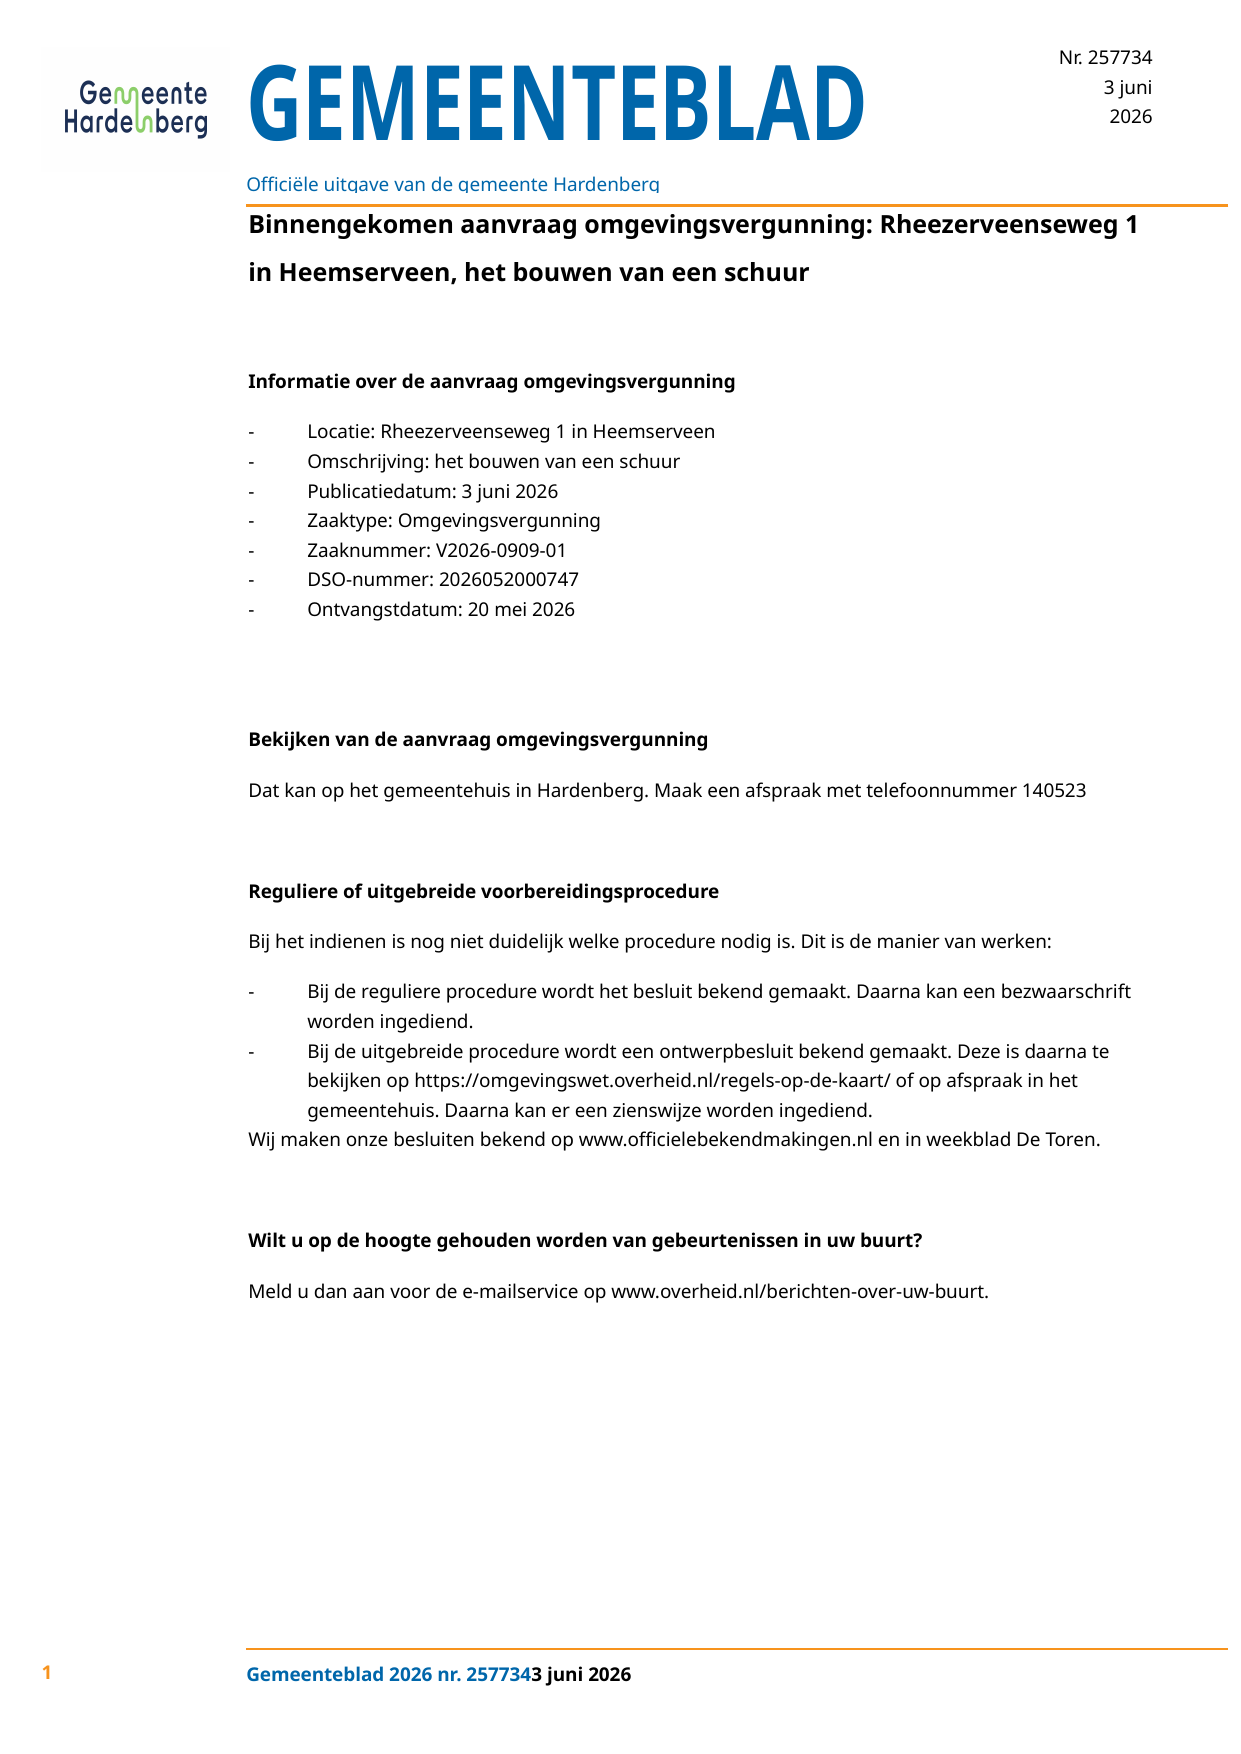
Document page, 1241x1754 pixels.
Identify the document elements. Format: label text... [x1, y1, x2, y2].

picture [41, 47, 231, 172]
text Wij maken onze besluiten bekend op www.officielebekendmakingen.nl en in weekblad De Toren. [248, 1127, 1152, 1152]
list DSO-nummer: 2026052000747 [248, 567, 1152, 592]
text Wilt u op de hoogte gehouden worden van gebeurtenissen in uw buurt? [248, 1227, 1152, 1253]
text Bij het indienen is nog niet duidelijk welke procedure nodig is. Dit is de manier van werken: [248, 928, 1152, 954]
list Publicatiedatum: 3 juni 2026 [248, 478, 1152, 504]
text Binnengekomen aanvraag omgevingsvergunning: Rheezerveenseweg 1 in Heemserveen, het bouwen van een schuur [248, 207, 1152, 288]
text Bekijken van de aanvraag omgevingsvergunning [248, 727, 1152, 752]
text Informatie over de aanvraag omgevingsvergunning [248, 368, 1152, 394]
text Dat kan op het gemeentehuis in Hardenberg. Maak een afspraak met telefoonnummer 140523 [248, 777, 1152, 803]
text Meld u dan aan voor de e-mailservice op www.overheid.nl/berichten-over-uw-buurt. [248, 1278, 1152, 1304]
list Zaaknummer: V2026-0909-01 [248, 537, 1152, 563]
list Ontvangstdatum: 20 mei 2026 [248, 596, 1152, 622]
list Omschrijving: het bouwen van een schuur [248, 448, 1152, 474]
list Bij de reguliere procedure wordt het besluit bekend gemaakt. Daarna kan een bezwaarschrift worden ingediend. [248, 979, 1152, 1034]
list Bij de uitgebreide procedure wordt een ontwerpbesluit bekend gemaakt. Deze is daarna te bekijken op https://omgevingswet.overheid.nl/regels-op-de-kaart/ of op afspraak in het gemeentehuis. Daarna kan er een zienswijze worden ingediend. [248, 1038, 1152, 1123]
list Zaaktype: Omgevingsvergunning [248, 507, 1152, 533]
text Reguliere of uitgebreide voorbereidingsprocedure [248, 878, 1152, 904]
list Locatie: Rheezerveenseweg 1 in Heemserveen [248, 419, 1152, 444]
